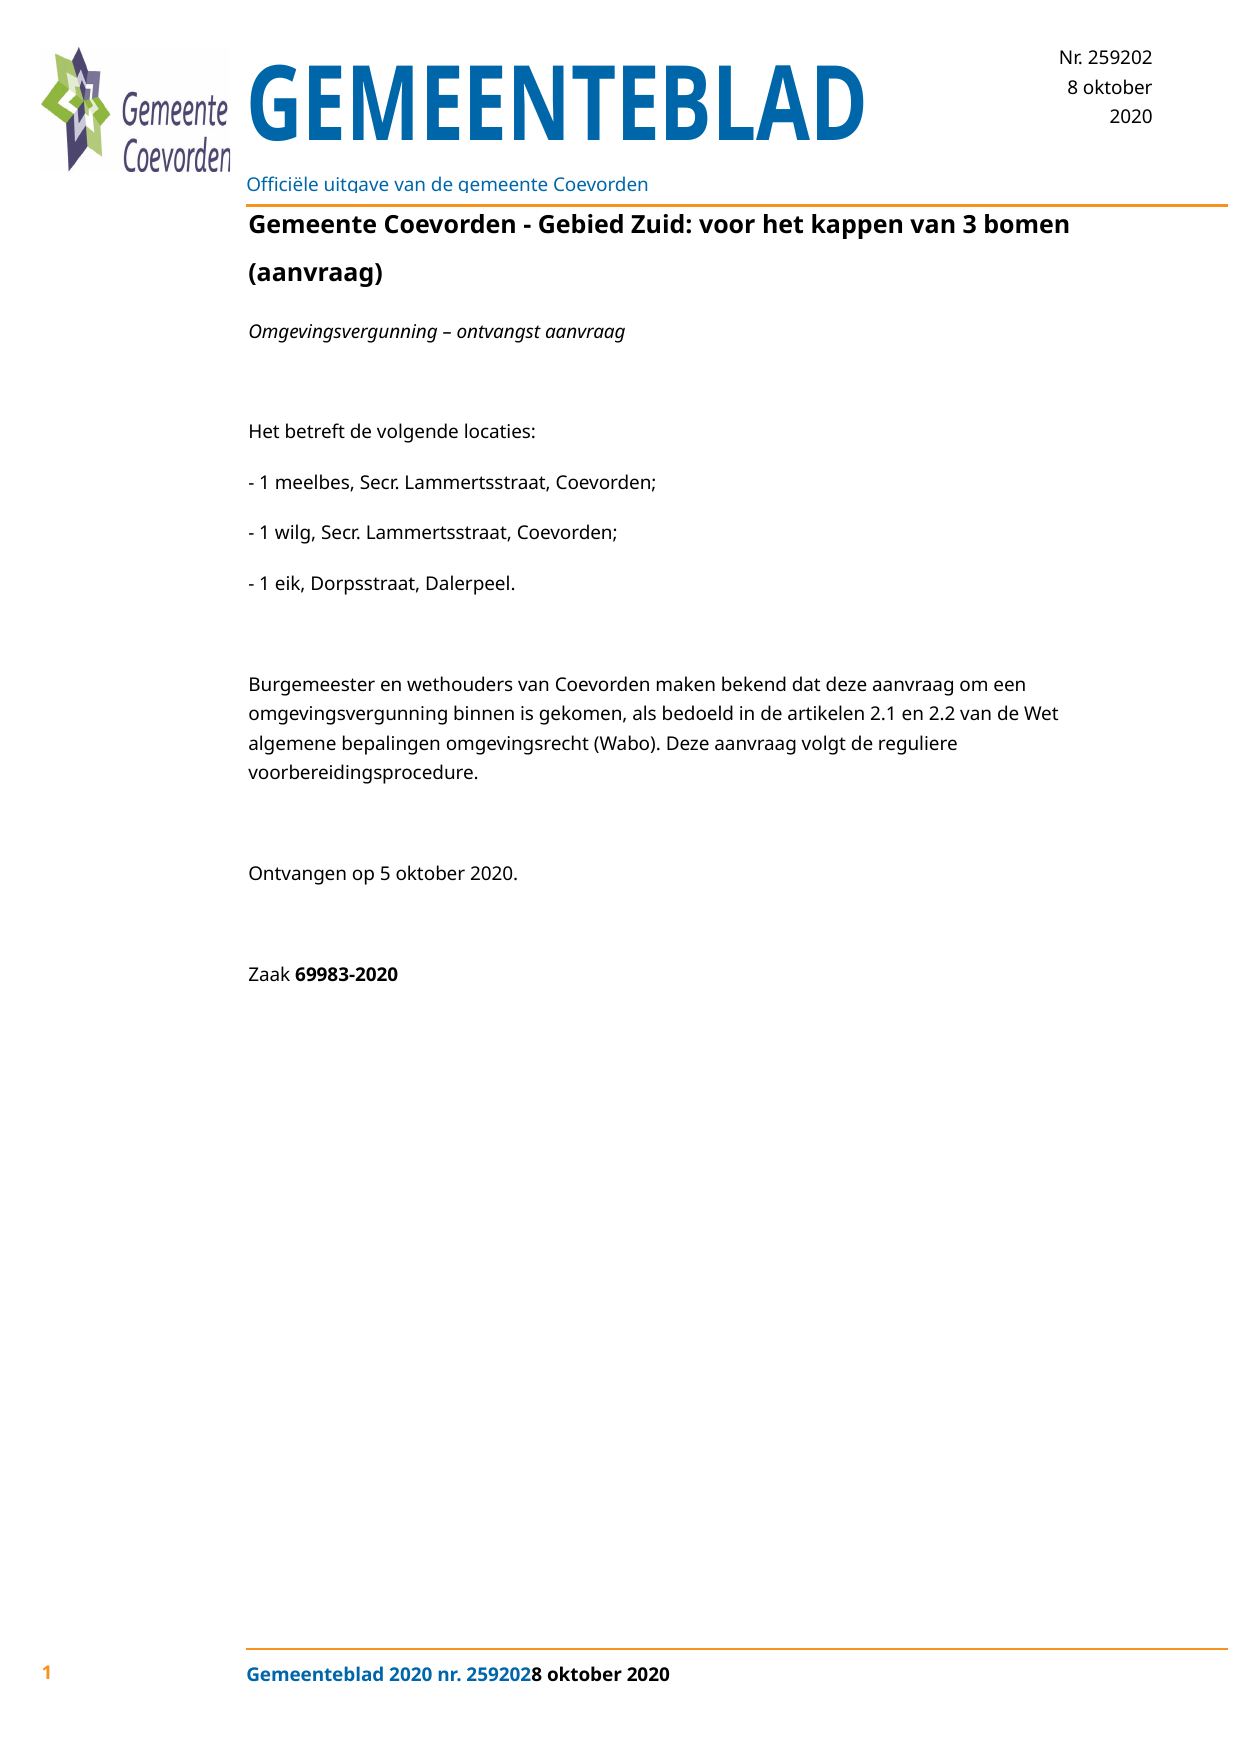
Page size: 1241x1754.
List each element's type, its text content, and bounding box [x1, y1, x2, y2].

text Burgemeester en wethouders van Coevorden maken bekend dat deze aanvraag om een omgevingsvergunning binnen is gekomen, als bedoeld in de artikelen 2.1 en 2.2 van de Wet algemene bepalingen omgevingsrecht (Wabo). Deze aanvraag volgt de reguliere voorbereidingsprocedure. [248, 671, 1152, 785]
text Zaak 69983-2020 [248, 961, 1152, 987]
text - 1 meelbes, Secr. Lammertsstraat, Coevorden; [248, 469, 1152, 495]
picture [41, 47, 231, 172]
text Gemeente Coevorden - Gebied Zuid: voor het kappen van 3 bomen (aanvraag) [248, 207, 1152, 288]
text Het betreft de volgende locaties: [248, 419, 1152, 444]
text Omgevingsvergunning – ontvangst aanvraag [248, 318, 1152, 344]
text - 1 eik, Dorpsstraat, Dalerpeel. [248, 570, 1152, 596]
text Ontvangen op 5 oktober 2020. [248, 860, 1152, 886]
text - 1 wilg, Secr. Lammertsstraat, Coevorden; [248, 519, 1152, 545]
